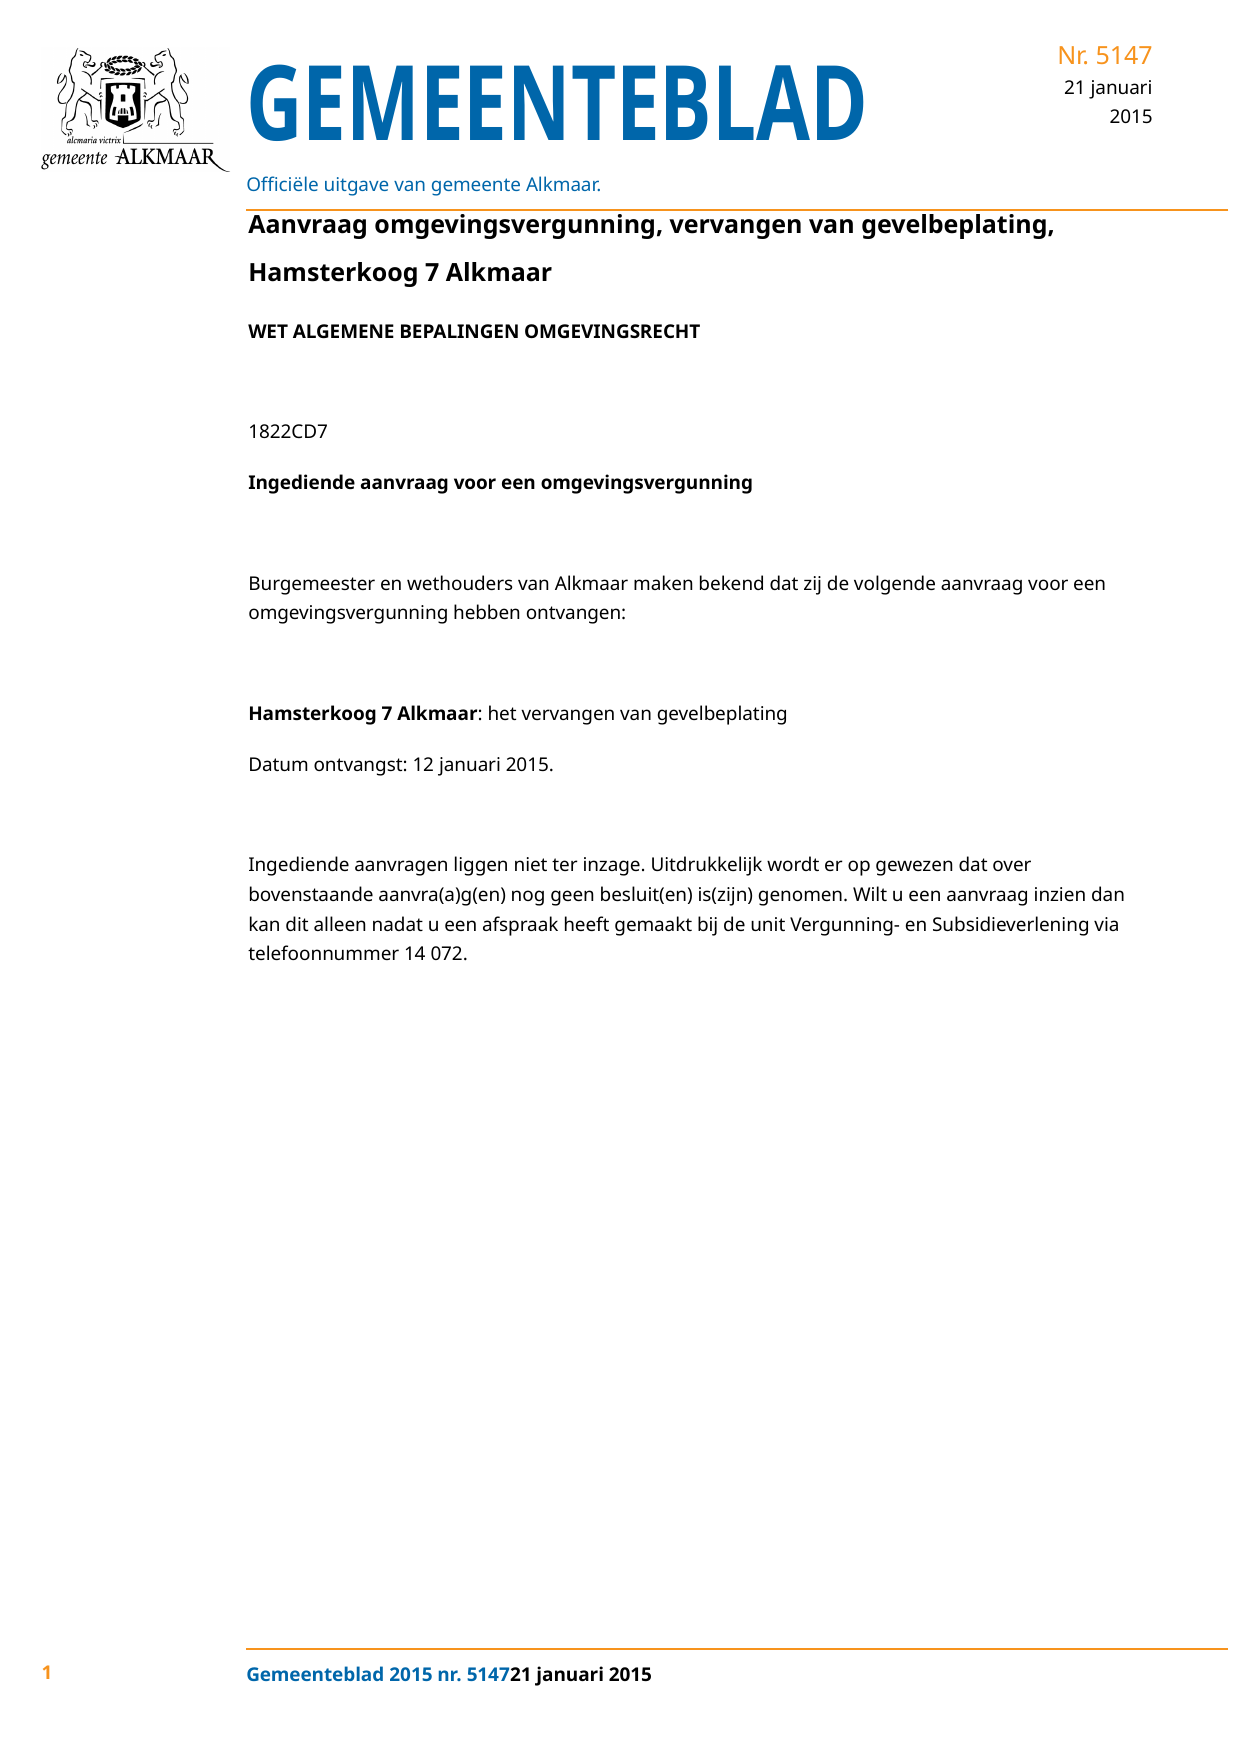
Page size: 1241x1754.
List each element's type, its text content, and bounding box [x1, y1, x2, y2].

text WET ALGEMENE BEPALINGEN OMGEVINGSRECHT [248, 318, 1152, 344]
text Burgemeester en wethouders van Alkmaar maken bekend dat zij de volgende aanvraag voor een omgevingsvergunning hebben ontvangen: [248, 570, 1152, 625]
text Hamsterkoog 7 Alkmaar: het vervangen van gevelbeplating [248, 700, 1152, 726]
picture [41, 47, 231, 172]
text Datum ontvangst: 12 januari 2015. [248, 751, 1152, 777]
text 1822CD7 [248, 419, 1152, 444]
text Ingediende aanvraag voor een omgevingsvergunning [248, 469, 1152, 495]
text Ingediende aanvragen liggen niet ter inzage. Uitdrukkelijk wordt er op gewezen dat over bovenstaande aanvra(a)g(en) nog geen besluit(en) is(zijn) genomen. Wilt u een aanvraag inzien dan kan dit alleen nadat u een afspraak heeft gemaakt bij de unit Vergunning- en Subsidieverlening via telefoonnummer 14 072. [248, 852, 1152, 966]
text Aanvraag omgevingsvergunning, vervangen van gevelbeplating, Hamsterkoog 7 Alkmaar [248, 211, 1152, 288]
